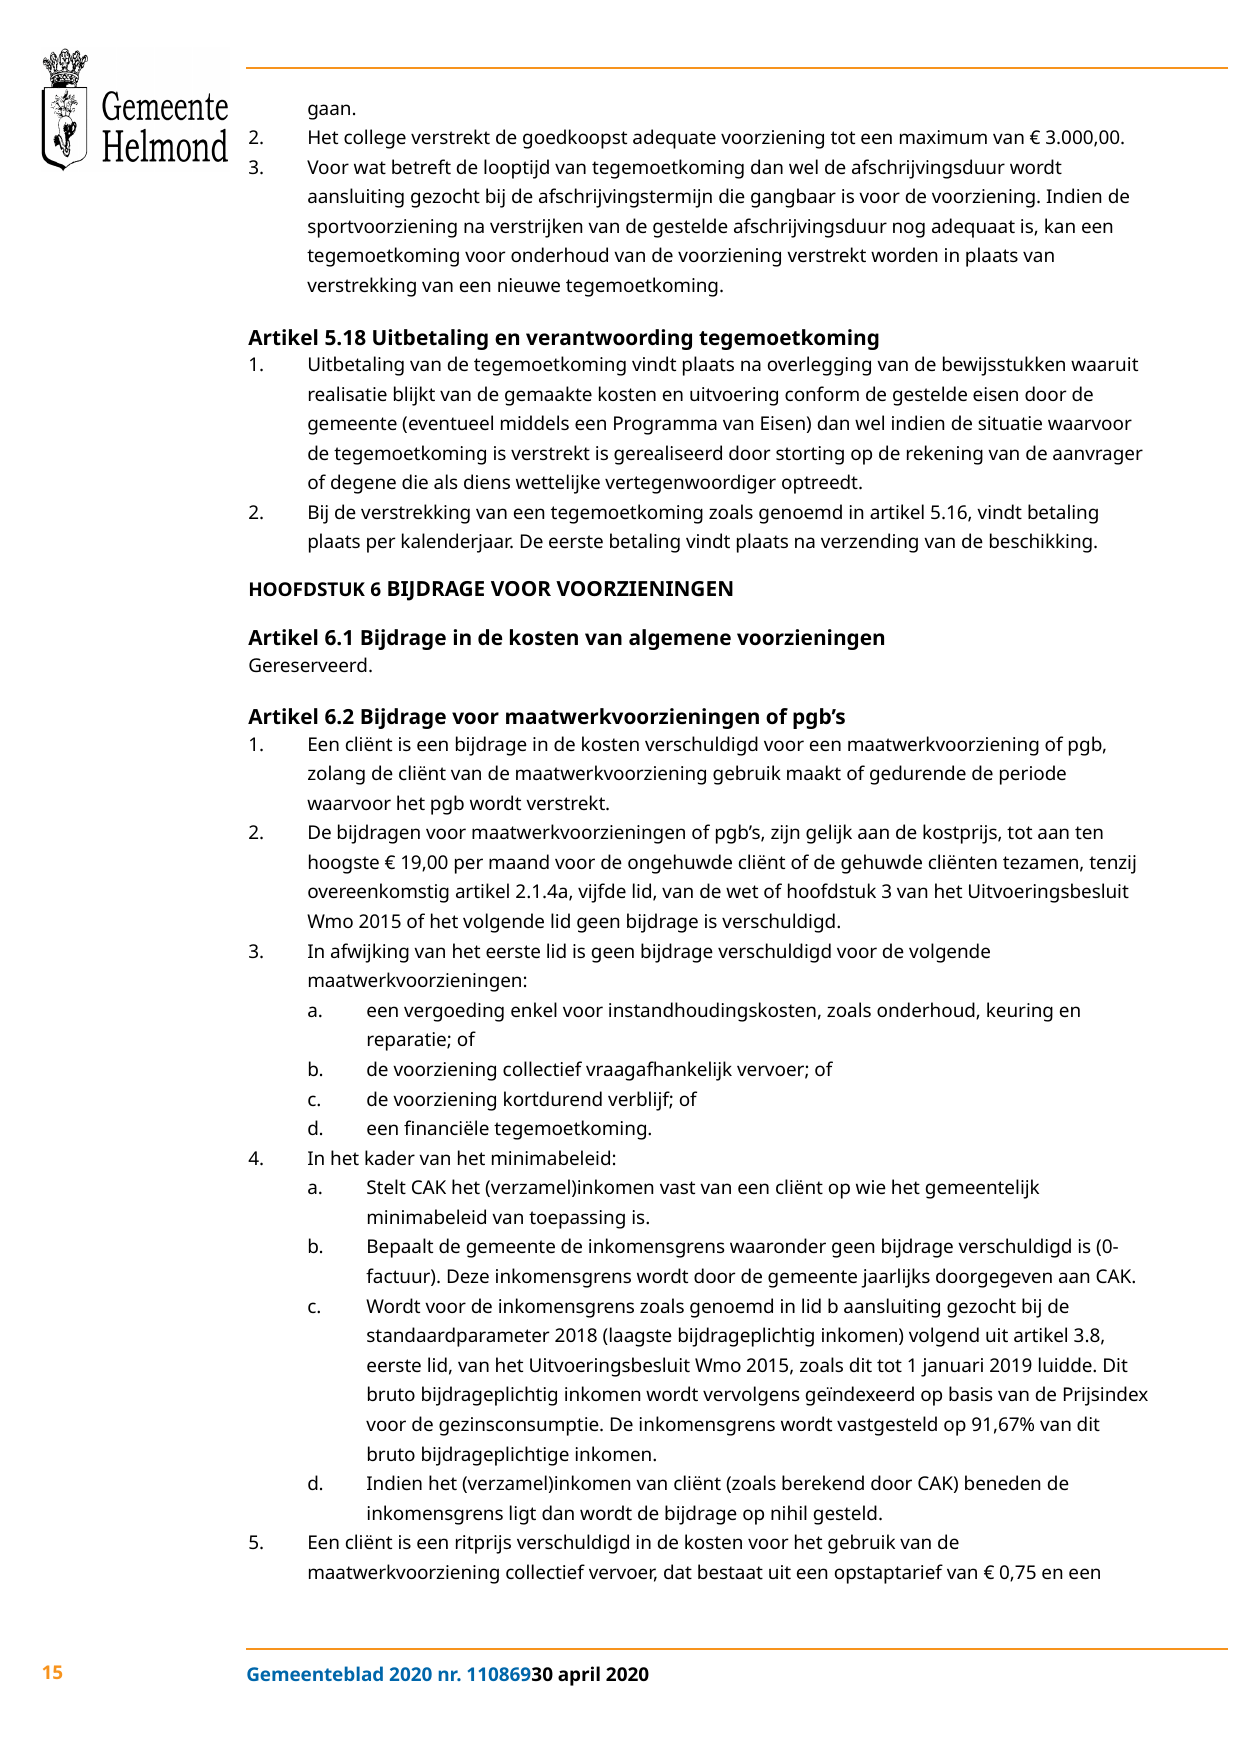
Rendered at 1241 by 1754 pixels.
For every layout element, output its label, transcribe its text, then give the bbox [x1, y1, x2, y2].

list Bepaalt de gemeente de inkomensgrens waaronder geen bijdrage verschuldigd is (0-factuur). Deze inkomensgrens wordt door de gemeente jaarlijks doorgegeven aan CAK. [307, 1234, 1152, 1289]
list Wordt voor de inkomensgrens zoals genoemd in lid b aansluiting gezocht bij de standaardparameter 2018 (laagste bijdrageplichtig inkomen) volgend uit artikel 3.8, eerste lid, van het Uitvoeringsbesluit Wmo 2015, zoals dit tot 1 januari 2019 luidde. Dit bruto bijdrageplichtig inkomen wordt vervolgens geïndexeerd op basis van de Prijsindex voor de gezinsconsumptie. De inkomensgrens wordt vastgesteld op 91,67% van dit bruto bijdrageplichtige inkomen. [307, 1293, 1152, 1467]
list In het kader van het minimabeleid: [248, 1145, 1152, 1171]
list Het college verstrekt de goedkoopst adequate voorziening tot een maximum van € 3.000,00. [248, 124, 1152, 150]
list Stelt CAK het (verzamel)inkomen vast van een cliënt op wie het gemeentelijk minimabeleid van toepassing is. [307, 1174, 1152, 1230]
list gaan. [248, 95, 1152, 121]
text Gereserveerd. [248, 652, 1152, 678]
list Bij de verstrekking van een tegemoetkoming zoals genoemd in artikel 5.16, vindt betaling plaats per kalenderjaar. De eerste betaling vindt plaats na verzending van de beschikking. [248, 499, 1152, 554]
list Een cliënt is een ritprijs verschuldigd in de kosten voor het gebruik van de maatwerkvoorziening collectief vervoer, dat bestaat uit een opstaptarief van € 0,75 en een [248, 1529, 1152, 1585]
list een vergoeding enkel voor instandhoudingskosten, zoals onderhoud, keuring en reparatie; of [307, 997, 1152, 1052]
text HOOFDSTUK 6 BIJDRAGE VOOR VOORZIENINGEN [248, 574, 1152, 603]
list de voorziening kortdurend verblijf; of [307, 1086, 1152, 1112]
list een financiële tegemoetkoming. [307, 1115, 1152, 1141]
list Een cliënt is een bijdrage in de kosten verschuldigd voor een maatwerkvoorziening of pgb, zolang de cliënt van de maatwerkvoorziening gebruik maakt of gedurende de periode waarvoor het pgb wordt verstrekt. [248, 731, 1152, 816]
picture [41, 47, 231, 172]
list In afwijking van het eerste lid is geen bijdrage verschuldigd voor de volgende maatwerkvoorzieningen: [248, 938, 1152, 993]
text Artikel 6.2 Bijdrage voor maatwerkvoorzieningen of pgb’s [248, 702, 1152, 731]
text Artikel 5.18 Uitbetaling en verantwoording tegemoetkoming [248, 323, 1152, 351]
list De bijdragen voor maatwerkvoorzieningen of pgb’s, zijn gelijk aan de kostprijs, tot aan ten hoogste € 19,00 per maand voor de ongehuwde cliënt of de gehuwde cliënten tezamen, tenzij overeenkomstig artikel 2.1.4a, vijfde lid, van de wet of hoofdstuk 3 van het Uitvoeringsbesluit Wmo 2015 of het volgende lid geen bijdrage is verschuldigd. [248, 819, 1152, 934]
text Artikel 6.1 Bijdrage in de kosten van algemene voorzieningen [248, 623, 1152, 652]
list Uitbetaling van de tegemoetkoming vindt plaats na overlegging van de bewijsstukken waaruit realisatie blijkt van de gemaakte kosten en uitvoering conform de gestelde eisen door de gemeente (eventueel middels een Programma van Eisen) dan wel indien de situatie waarvoor de tegemoetkoming is verstrekt is gerealiseerd door storting op de rekening van de aanvrager of degene die als diens wettelijke vertegenwoordiger optreedt. [248, 351, 1152, 495]
list Indien het (verzamel)inkomen van cliënt (zoals berekend door CAK) beneden de inkomensgrens ligt dan wordt de bijdrage op nihil gesteld. [307, 1470, 1152, 1526]
list Voor wat betreft de looptijd van tegemoetkoming dan wel de afschrijvingsduur wordt aansluiting gezocht bij de afschrijvingstermijn die gangbaar is voor de voorziening. Indien de sportvoorziening na verstrijken van de gestelde afschrijvingsduur nog adequaat is, kan een tegemoetkoming voor onderhoud van de voorziening verstrekt worden in plaats van verstrekking van een nieuwe tegemoetkoming. [248, 154, 1152, 298]
list de voorziening collectief vraagafhankelijk vervoer; of [307, 1056, 1152, 1082]
